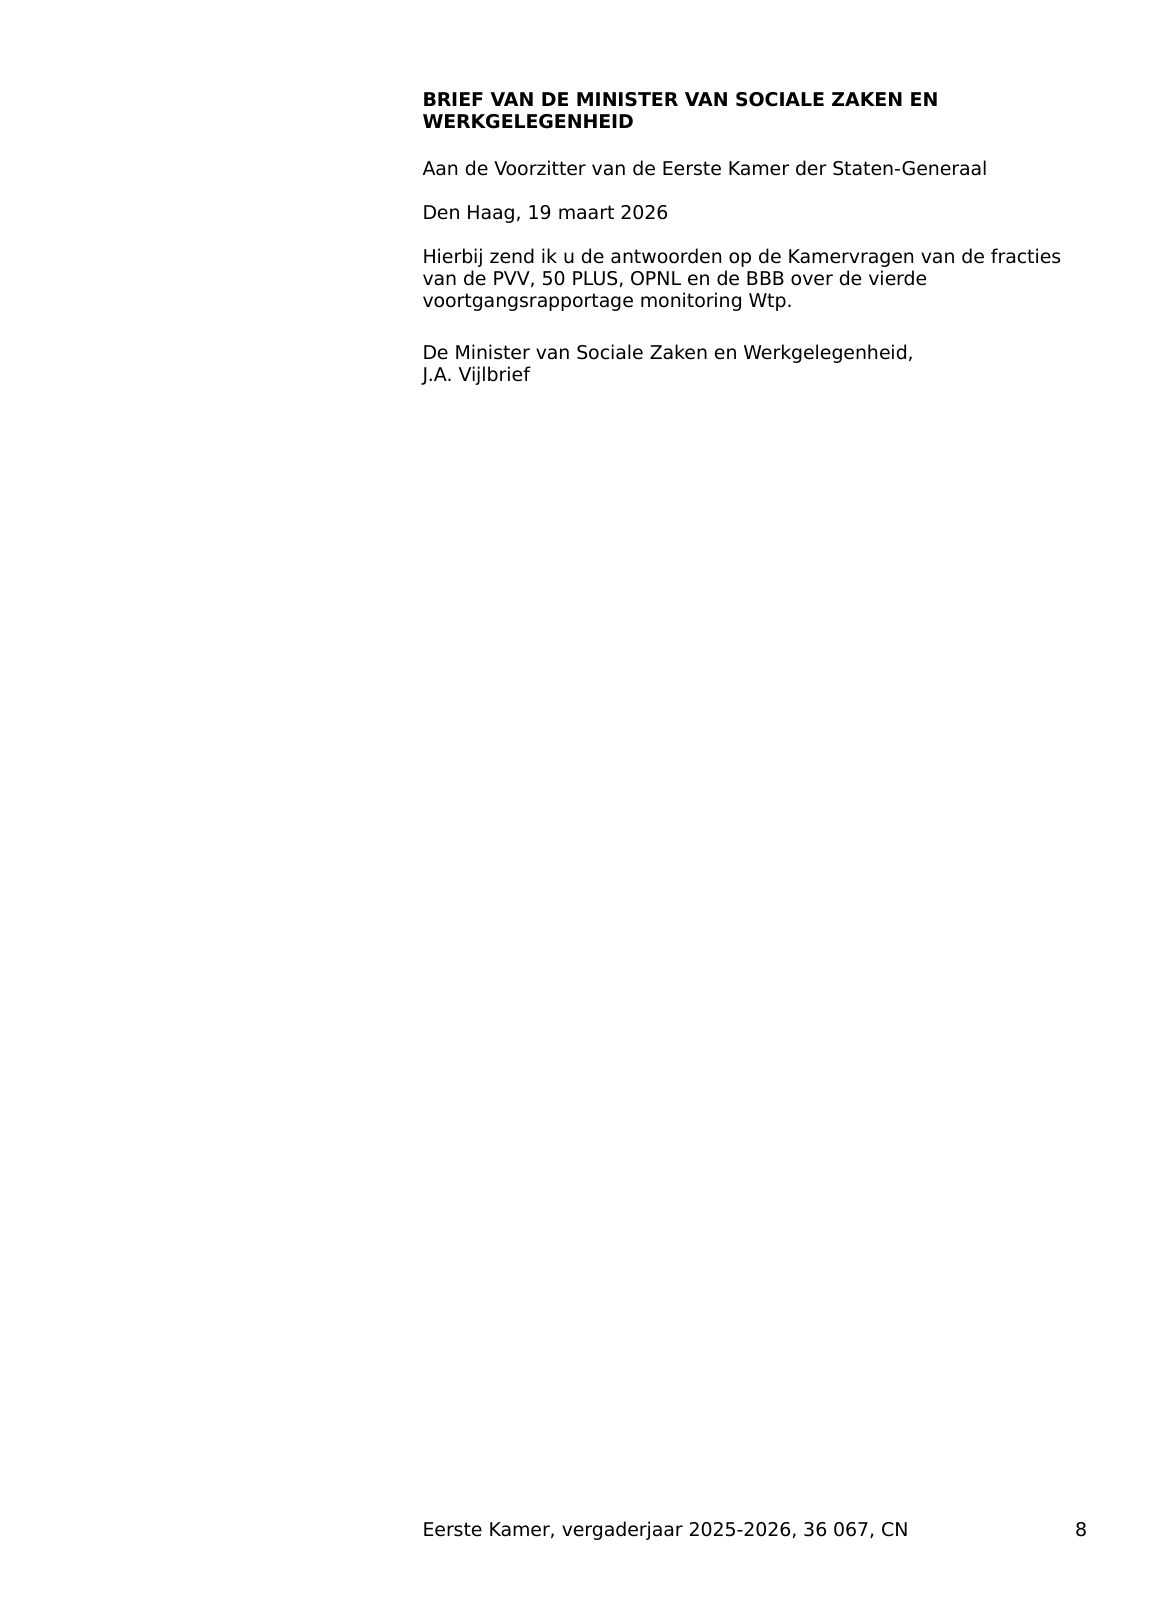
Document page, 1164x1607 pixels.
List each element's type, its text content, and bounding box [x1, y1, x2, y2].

subtitle BRIEF VAN DE MINISTER VAN SOCIALE ZAKEN EN WERKGELEGENHEID [422, 89, 1087, 133]
text Den Haag, 19 maart 2026 [422, 202, 1087, 224]
text Hierbij zend ik u de antwoorden op de Kamervragen van de fracties van de PVV, 50 PLUS, OPNL en de BBB over de vierde voortgangsrapportage monitoring Wtp. [422, 246, 1087, 312]
text De Minister van Sociale Zaken en Werkgelegenheid, J.A. Vijlbrief [422, 342, 1087, 386]
text Aan de Voorzitter van de Eerste Kamer der Staten-Generaal [422, 158, 1087, 180]
